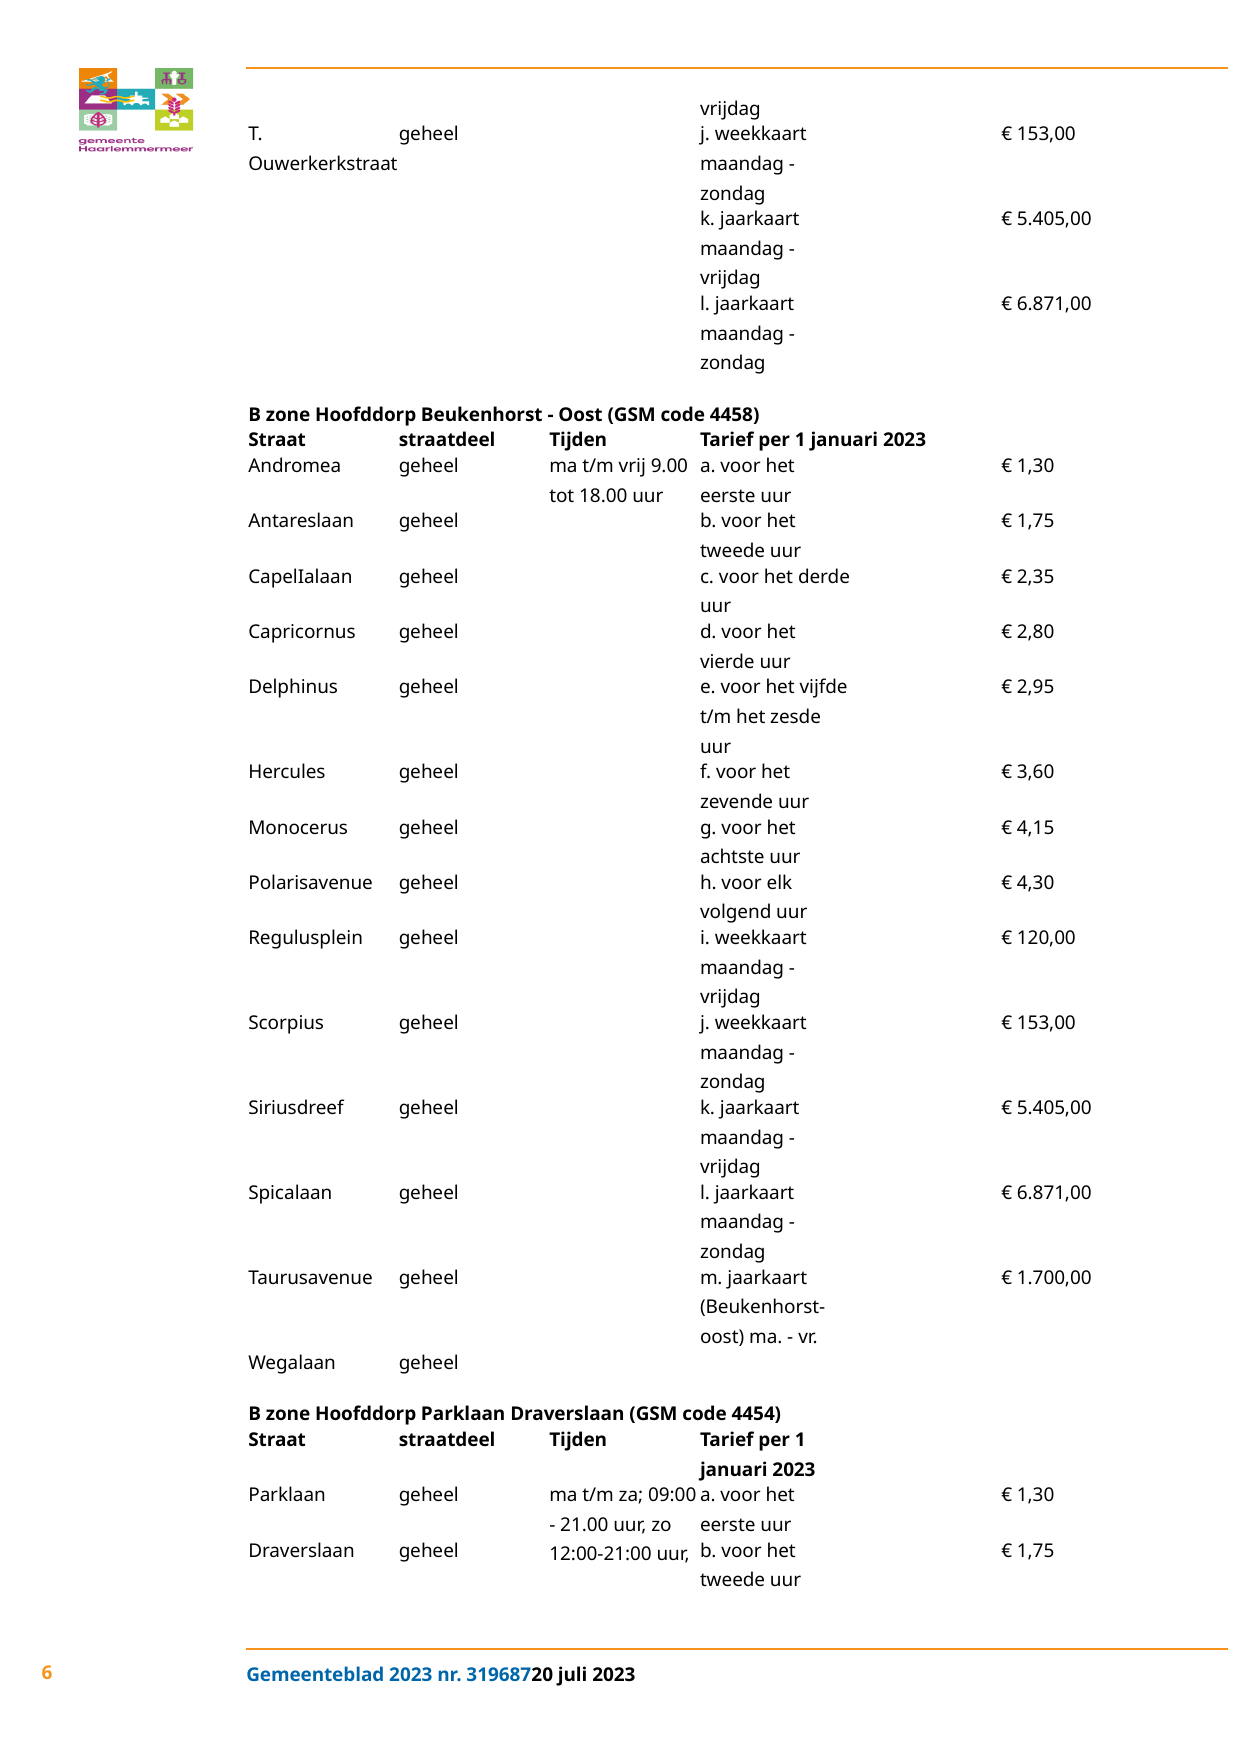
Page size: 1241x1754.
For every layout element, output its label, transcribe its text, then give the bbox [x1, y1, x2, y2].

table_cell [549, 1375, 700, 1400]
table_cell € 1,75 [1001, 508, 1152, 563]
table_cell [399, 1375, 549, 1400]
table_cell Tarief per 1 januari 2023 [700, 427, 1152, 452]
table_cell Taurusavenue [248, 1264, 398, 1349]
table_cell [399, 205, 549, 290]
table_cell [399, 95, 549, 121]
table_cell [1001, 375, 1152, 401]
table_cell [399, 375, 549, 401]
table_cell geheel [399, 563, 549, 618]
table_cell [1001, 1426, 1152, 1481]
table_cell geheel [399, 508, 549, 563]
table_cell Parklaan [248, 1481, 398, 1537]
table_cell [1001, 1349, 1152, 1375]
table_cell T. Ouwerkerkstraat [248, 121, 398, 205]
table_cell € 1.700,00 [1001, 1264, 1152, 1349]
table_cell l. jaarkaart maandag - zondag [700, 1179, 850, 1264]
table_cell ma t/m za; 09:00 - 21.00 uur, zo 12:00-21:00 uur, [549, 1481, 700, 1592]
table_cell m. jaarkaart (Beukenhorst-oost) ma. - vr. [700, 1264, 850, 1349]
table_cell a. voor het eerste uur [700, 453, 850, 508]
picture [41, 47, 231, 172]
table_cell [850, 869, 1001, 924]
table_cell [850, 121, 1001, 205]
table_cell k. jaarkaart maandag - vrijdag [700, 205, 850, 290]
table_cell a. voor het eerste uur [700, 1481, 850, 1537]
table_cell geheel [399, 1537, 549, 1592]
table_cell straatdeel [399, 1426, 549, 1481]
table_cell € 153,00 [1001, 1009, 1152, 1094]
table_cell [850, 1426, 1001, 1481]
table_cell € 6.871,00 [1001, 290, 1152, 375]
table_cell geheel [399, 1264, 549, 1349]
table_cell [850, 453, 1001, 508]
table_cell Regulusplein [248, 925, 398, 1009]
table_cell [850, 563, 1001, 618]
table_cell Hercules [248, 759, 398, 814]
table_cell geheel [399, 925, 549, 1009]
table_cell [1001, 95, 1152, 121]
table_cell € 3,60 [1001, 759, 1152, 814]
table_cell Capricornus [248, 618, 398, 674]
table_cell € 2,35 [1001, 563, 1152, 618]
table_cell geheel [399, 1179, 549, 1264]
table_cell j. weekkaart maandag - zondag [700, 1009, 850, 1094]
table_cell € 4,15 [1001, 814, 1152, 869]
table_cell geheel [399, 814, 549, 869]
table_cell € 2,95 [1001, 674, 1152, 758]
table_cell [248, 95, 398, 121]
table_cell Andromea [248, 453, 398, 508]
table_cell l. jaarkaart maandag - zondag [700, 290, 850, 375]
table_cell Wegalaan [248, 1349, 398, 1375]
table_cell geheel [399, 1481, 549, 1537]
table_cell € 2,80 [1001, 618, 1152, 674]
table_cell Antareslaan [248, 508, 398, 563]
table_cell [700, 375, 850, 401]
table_cell geheel [399, 121, 549, 205]
table_cell Spicalaan [248, 1179, 398, 1264]
table_cell geheel [399, 759, 549, 814]
table_cell [700, 1349, 850, 1375]
table_cell € 1,30 [1001, 453, 1152, 508]
table_cell Straat [248, 1426, 398, 1481]
table_cell Siriusdreef [248, 1094, 398, 1179]
table_cell [850, 674, 1001, 758]
table_cell Draverslaan [248, 1537, 398, 1592]
table_cell geheel [399, 1094, 549, 1179]
table_cell CapelIalaan [248, 563, 398, 618]
table_cell ma t/m vrij 9.00 tot 18.00 uur [549, 453, 700, 1375]
table_cell € 1,30 [1001, 1481, 1152, 1537]
table_cell Straat [248, 427, 398, 452]
table_cell [850, 290, 1001, 375]
table_cell B zone Hoofddorp Beukenhorst - Oost (GSM code 4458) [248, 401, 1152, 427]
table_cell [549, 375, 700, 401]
table_cell € 153,00 [1001, 121, 1152, 205]
table_cell geheel [399, 1349, 549, 1375]
table_cell straatdeel [399, 427, 549, 452]
table_cell [399, 290, 549, 375]
table_cell Tijden [549, 1426, 700, 1481]
table_cell [248, 290, 398, 375]
table_cell [850, 1009, 1001, 1094]
table_cell b. voor het tweede uur [700, 508, 850, 563]
table_cell i. weekkaart maandag - vrijdag [700, 925, 850, 1009]
table_cell Delphinus [248, 674, 398, 758]
table_cell [850, 1375, 1001, 1400]
table_cell [850, 1481, 1001, 1537]
table_cell Tijden [549, 427, 700, 452]
table_cell d. voor het vierde uur [700, 618, 850, 674]
table_cell [850, 375, 1001, 401]
table_cell [850, 205, 1001, 290]
table_cell € 6.871,00 [1001, 1179, 1152, 1264]
table_cell e. voor het vijfde t/m het zesde uur [700, 674, 850, 758]
table_cell [850, 1094, 1001, 1179]
table_cell j. weekkaart maandag - zondag [700, 121, 850, 205]
table_cell h. voor elk volgend uur [700, 869, 850, 924]
table_cell Tarief per 1 januari 2023 [700, 1426, 850, 1481]
table_cell Scorpius [248, 1009, 398, 1094]
table_cell € 4,30 [1001, 869, 1152, 924]
table_cell [700, 1375, 850, 1400]
table_cell B zone Hoofddorp Parklaan Draverslaan (GSM code 4454) [248, 1400, 1152, 1426]
table_cell [850, 618, 1001, 674]
table_cell [850, 1264, 1001, 1349]
table_cell [850, 1179, 1001, 1264]
table_cell g. voor het achtste uur [700, 814, 850, 869]
table_cell c. voor het derde uur [700, 563, 850, 618]
table_cell geheel [399, 869, 549, 924]
table_cell [850, 814, 1001, 869]
table_cell [850, 925, 1001, 1009]
table_cell k. jaarkaart maandag - vrijdag [700, 1094, 850, 1179]
table_cell geheel [399, 453, 549, 508]
table_cell geheel [399, 674, 549, 758]
table_cell f. voor het zevende uur [700, 759, 850, 814]
table_cell [549, 95, 700, 375]
table_cell [850, 759, 1001, 814]
table_cell [248, 375, 398, 401]
table_cell € 120,00 [1001, 925, 1152, 1009]
table_cell [850, 508, 1001, 563]
table_cell € 1,75 [1001, 1537, 1152, 1592]
table_cell Polarisavenue [248, 869, 398, 924]
table_cell € 5.405,00 [1001, 1094, 1152, 1179]
table_cell - vrijdag [700, 95, 850, 121]
table_cell [248, 205, 398, 290]
table_cell [850, 95, 1001, 121]
table_cell b. voor het tweede uur [700, 1537, 850, 1592]
table_cell geheel [399, 1009, 549, 1094]
table_cell geheel [399, 618, 549, 674]
table_cell Monocerus [248, 814, 398, 869]
table_cell [850, 1349, 1001, 1375]
table_cell [850, 1537, 1001, 1592]
table_cell [1001, 1375, 1152, 1400]
table_cell [248, 1375, 398, 1400]
table_cell € 5.405,00 [1001, 205, 1152, 290]
